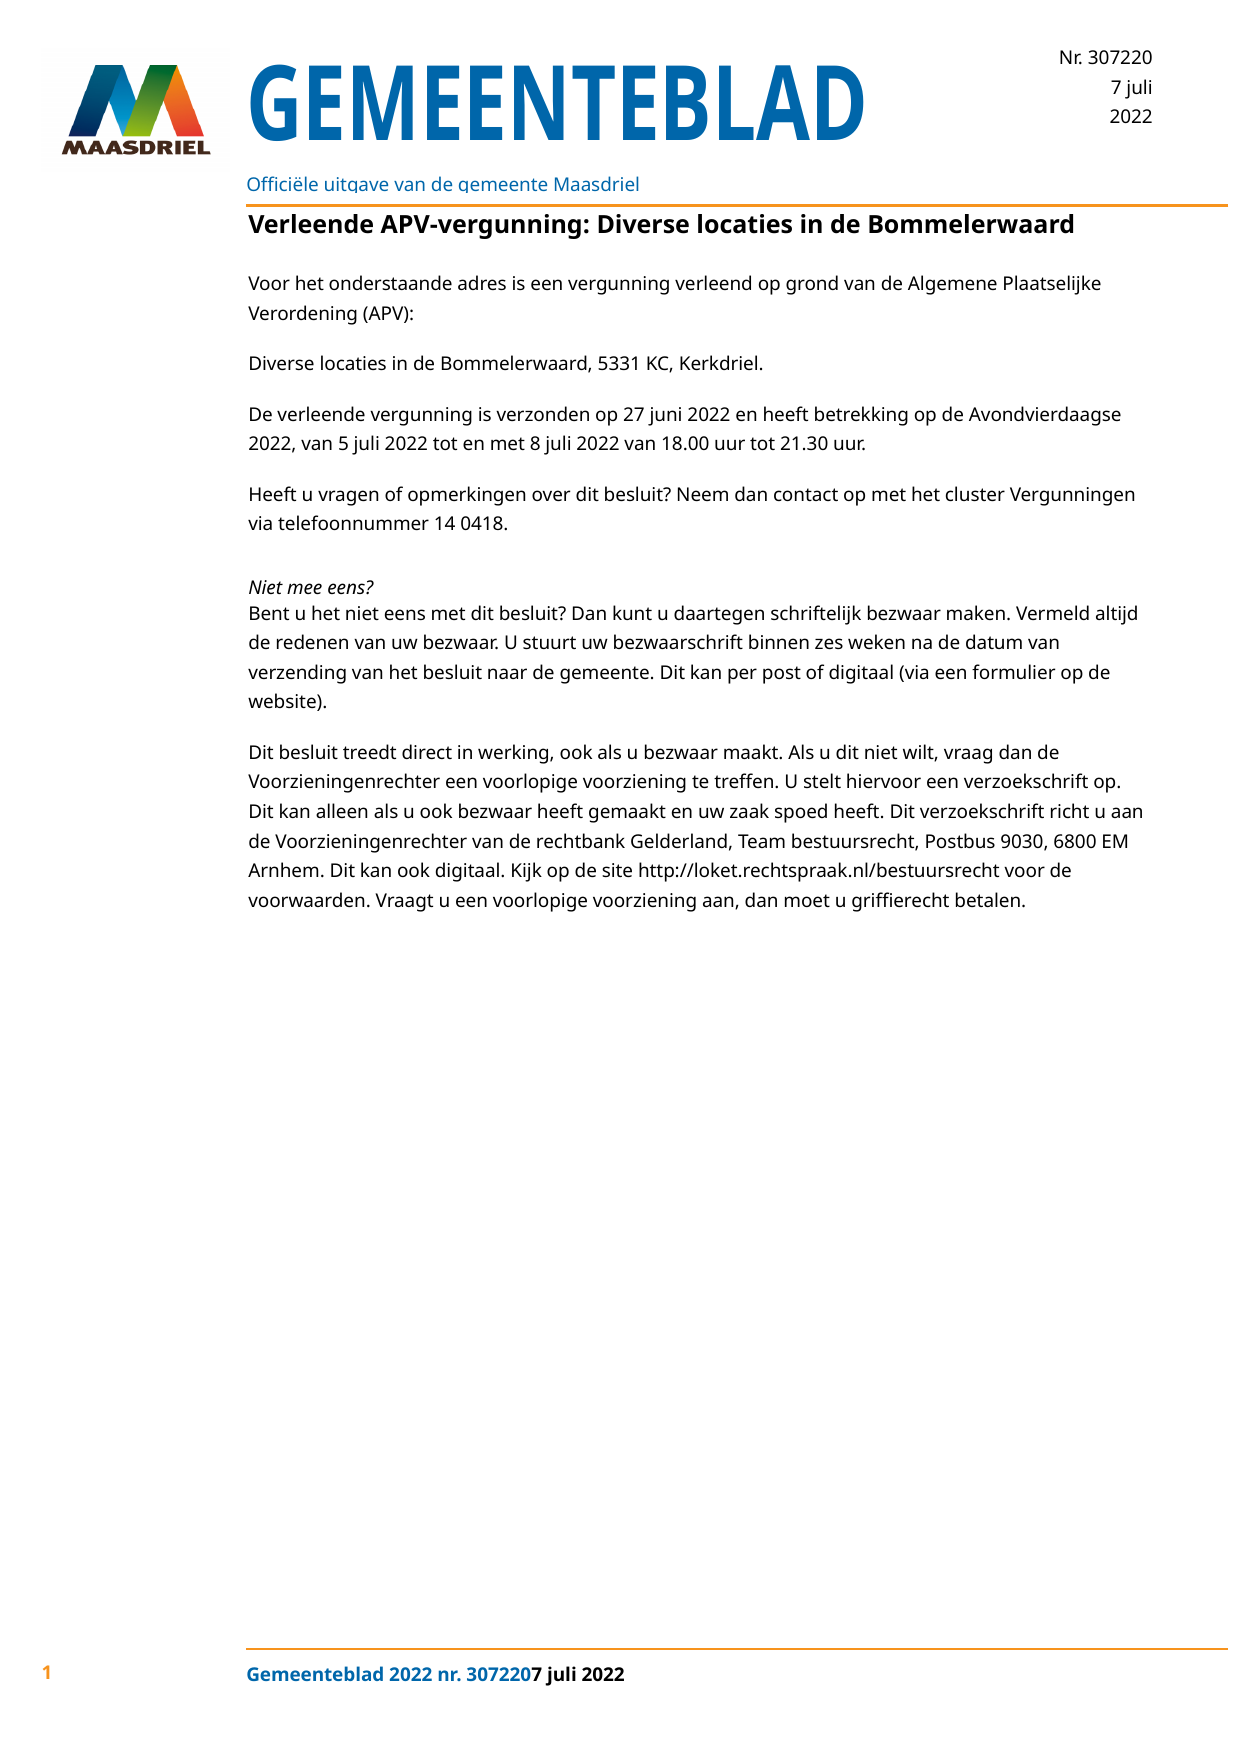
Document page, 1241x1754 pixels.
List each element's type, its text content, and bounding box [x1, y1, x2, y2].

text Verleende APV-vergunning: Diverse locaties in de Bommelerwaard [248, 207, 1152, 241]
text Bent u het niet eens met dit besluit? Dan kunt u daartegen schriftelijk bezwaar maken. Vermeld altijd de redenen van uw bezwaar. U stuurt uw bezwaarschrift binnen zes weken na de datum van verzending van het besluit naar de gemeente. Dit kan per post of digitaal (via een formulier op de website). [248, 600, 1152, 714]
text Diverse locaties in de Bommelerwaard, 5331 KC, Kerkdriel. [248, 350, 1152, 376]
text Voor het onderstaande adres is een vergunning verleend op grond van de Algemene Plaatselijke Verordening (APV): [248, 270, 1152, 326]
picture [41, 47, 231, 172]
text Dit besluit treedt direct in werking, ook als u bezwaar maakt. Als u dit niet wilt, vraag dan de Voorzieningenrechter een voorlopige voorziening te treffen. U stelt hiervoor een verzoekschrift op. Dit kan alleen als u ook bezwaar heeft gemaakt en uw zaak spoed heeft. Dit verzoekschrift richt u aan de Voorzieningenrechter van de rechtbank Gelderland, Team bestuursrecht, Postbus 9030, 6800 EM Arnhem. Dit kan ook digitaal. Kijk op de site http://loket.rechtspraak.nl/bestuursrecht voor de voorwaarden. Vraagt u een voorlopige voorziening aan, dan moet u griffierecht betalen. [248, 739, 1152, 913]
text Heeft u vragen of opmerkingen over dit besluit? Neem dan contact op met het cluster Vergunningen via telefoonnummer 14 0418. [248, 481, 1152, 536]
text Niet mee eens? [248, 574, 1152, 600]
text De verleende vergunning is verzonden op 27 juni 2022 en heeft betrekking op de Avondvierdaagse 2022, van 5 juli 2022 tot en met 8 juli 2022 van 18.00 uur tot 21.30 uur. [248, 401, 1152, 456]
